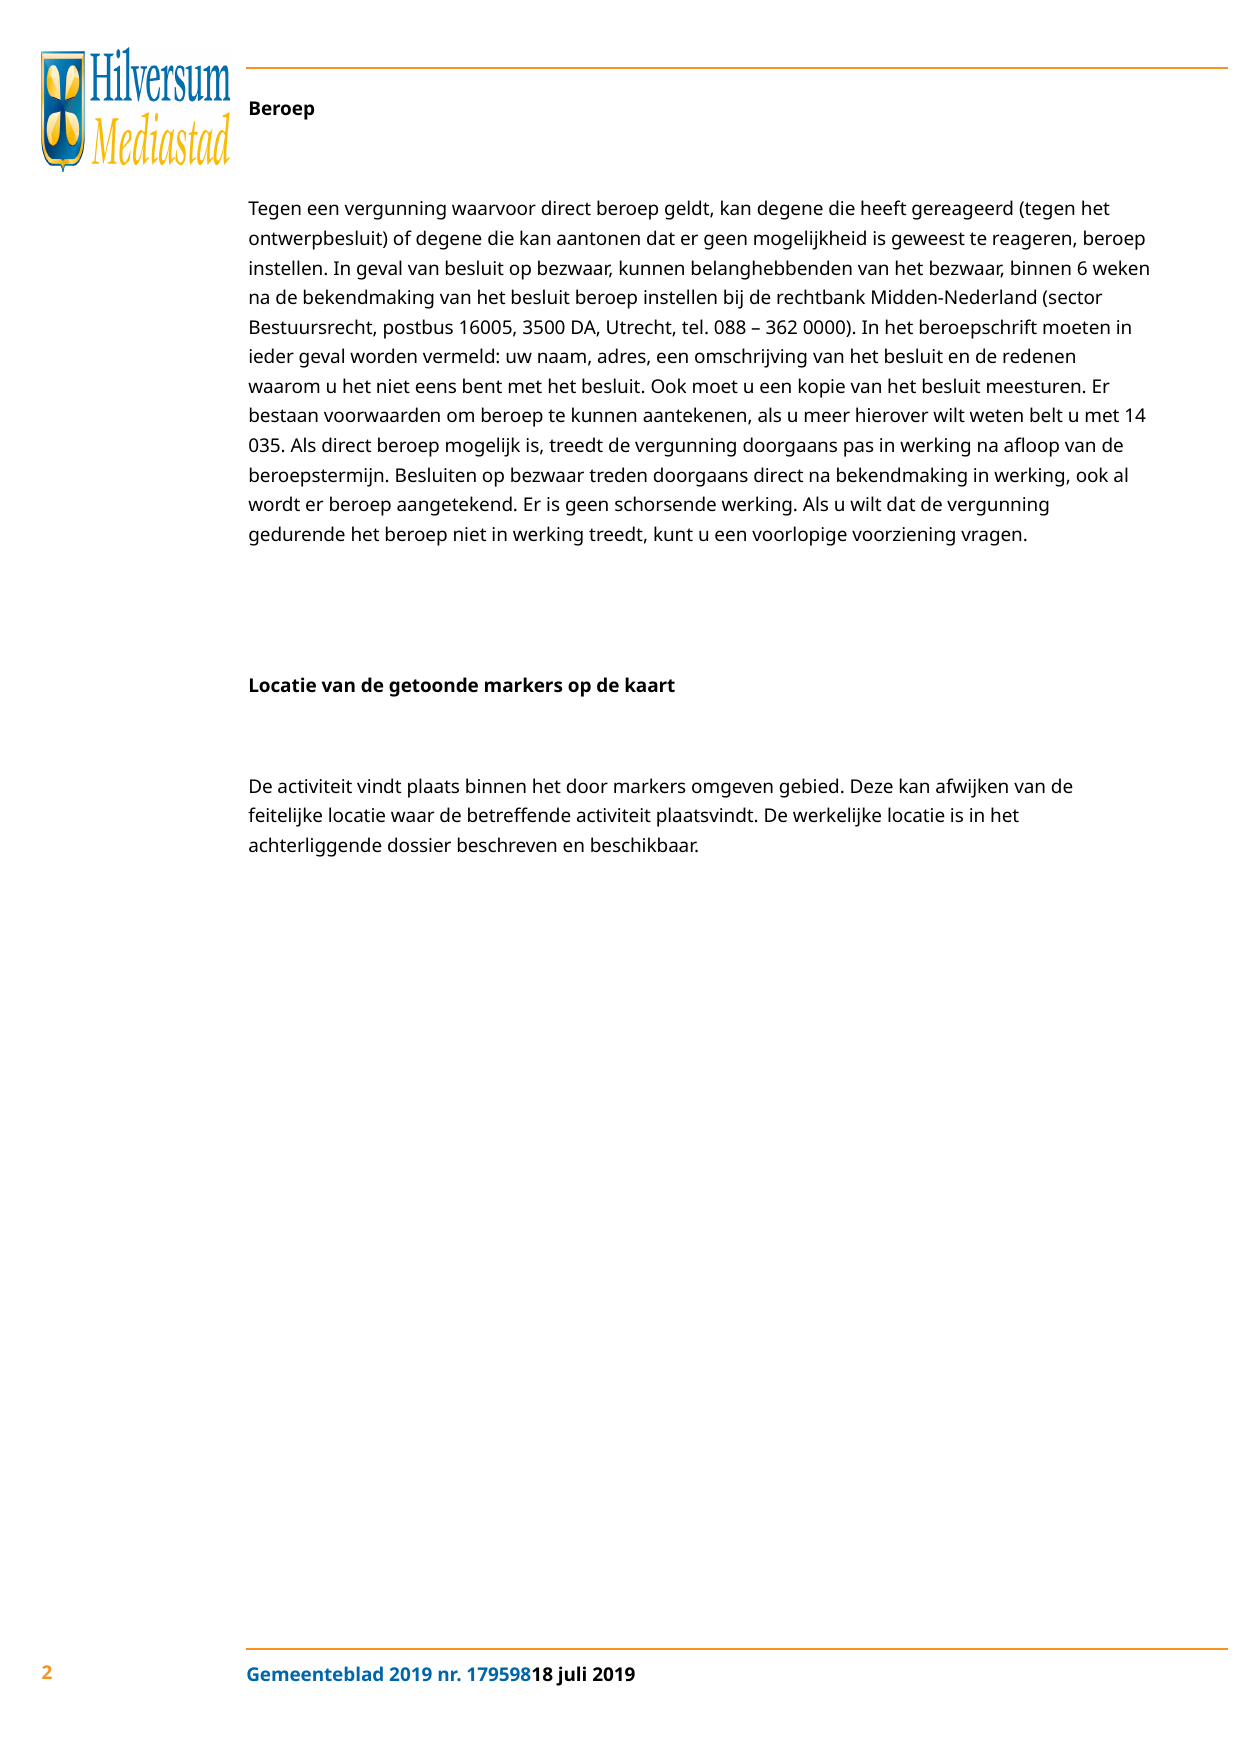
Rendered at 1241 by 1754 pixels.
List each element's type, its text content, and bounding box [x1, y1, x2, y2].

text Tegen een vergunning waarvoor direct beroep geldt, kan degene die heeft gereageerd (tegen het ontwerpbesluit) of degene die kan aantonen dat er geen mogelijkheid is geweest te reageren, beroep instellen. In geval van besluit op bezwaar, kunnen belanghebbenden van het bezwaar, binnen 6 weken na de bekendmaking van het besluit beroep instellen bij de rechtbank Midden-Nederland (sector Bestuursrecht, postbus 16005, 3500 DA, Utrecht, tel. 088 – 362 0000). In het beroepschrift moeten in ieder geval worden vermeld: uw naam, adres, een omschrijving van het besluit en de redenen waarom u het niet eens bent met het besluit. Ook moet u een kopie van het besluit meesturen. Er bestaan voorwaarden om beroep te kunnen aantekenen, als u meer hierover wilt weten belt u met 14 035. Als direct beroep mogelijk is, treedt de vergunning doorgaans pas in werking na afloop van de beroepstermijn. Besluiten op bezwaar treden doorgaans direct na bekendmaking in werking, ook al wordt er beroep aangetekend. Er is geen schorsende werking. Als u wilt dat de vergunning gedurende het beroep niet in werking treedt, kunt u een voorlopige voorziening vragen. [248, 196, 1152, 547]
text De activiteit vindt plaats binnen het door markers omgeven gebied. Deze kan afwijken van de feitelijke locatie waar de betreffende activiteit plaatsvindt. De werkelijke locatie is in het achterliggende dossier beschreven en beschikbaar. [248, 773, 1152, 858]
picture [41, 47, 231, 172]
text Beroep [248, 95, 1152, 121]
text Locatie van de getoonde markers op de kaart [248, 672, 1152, 698]
